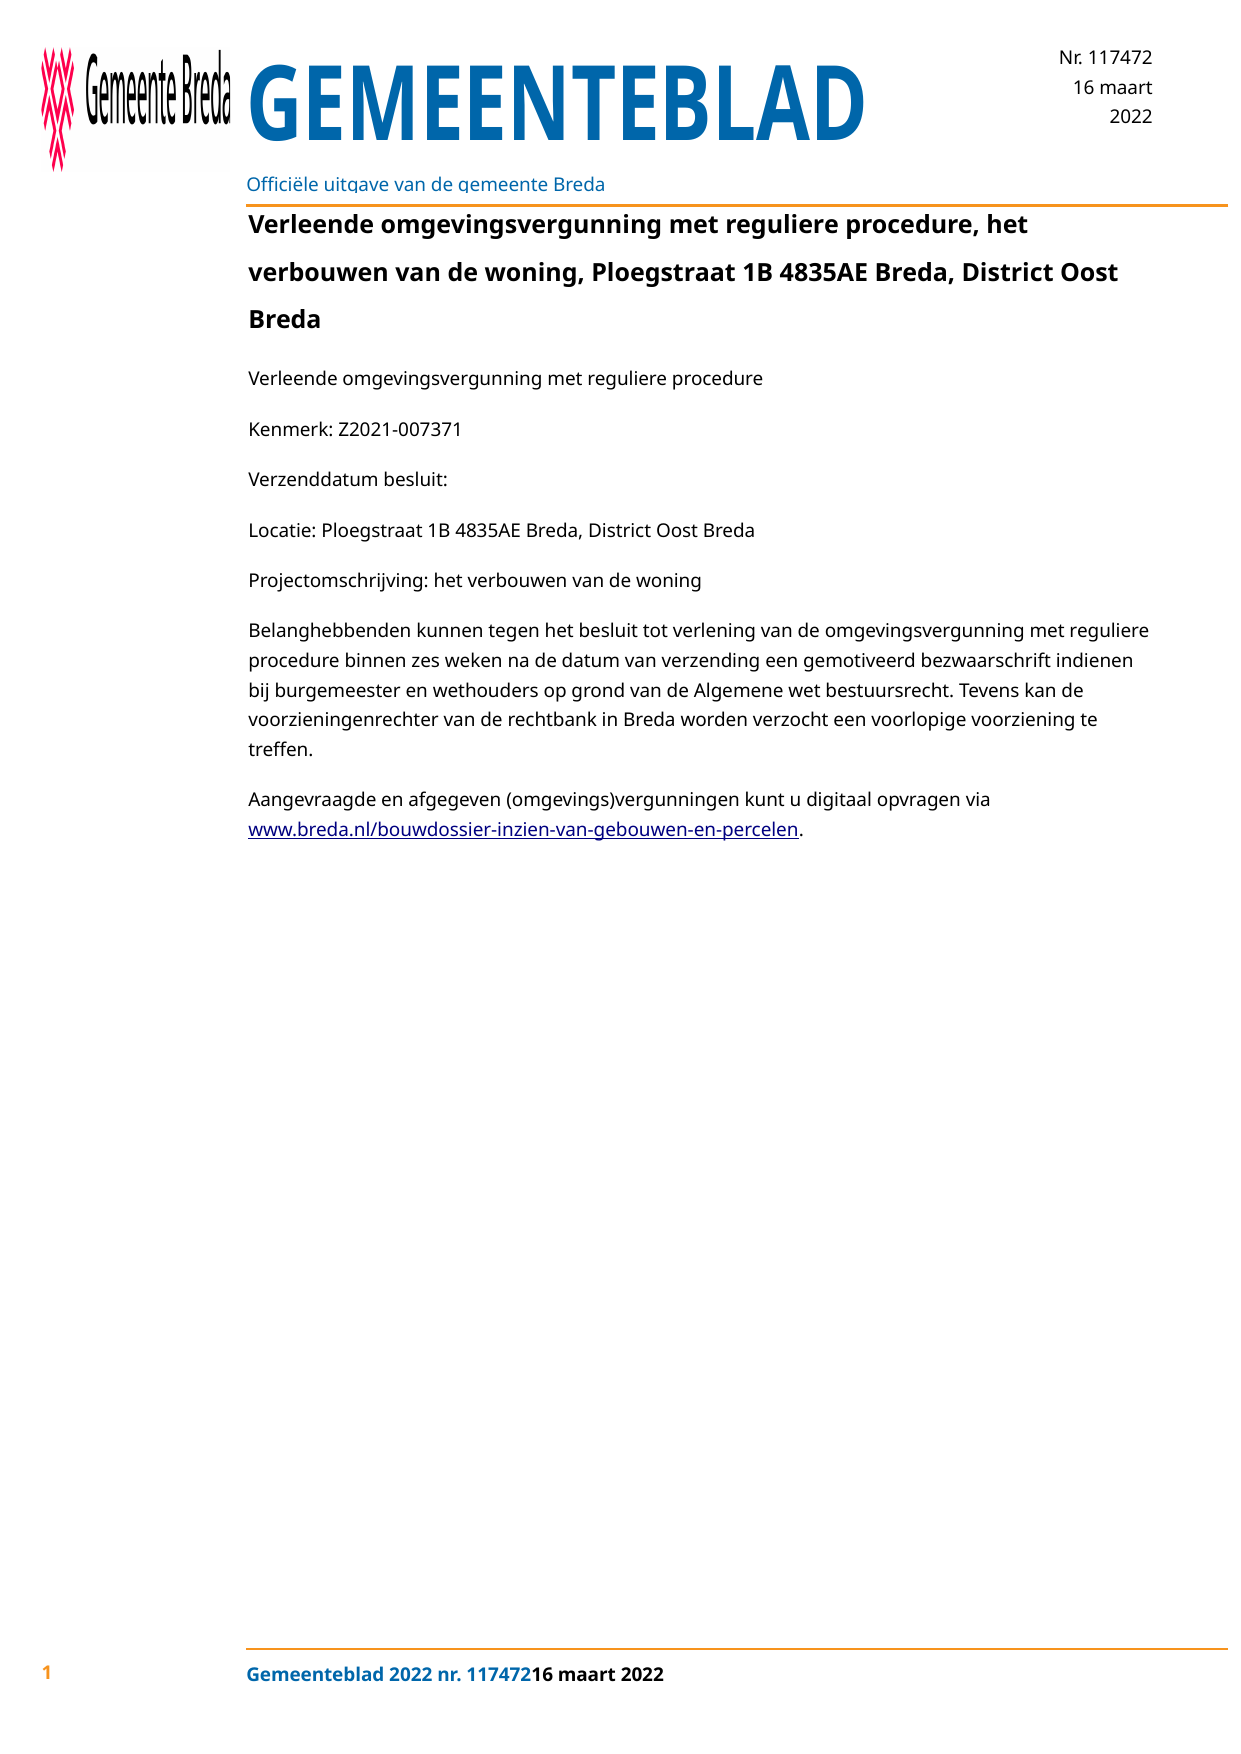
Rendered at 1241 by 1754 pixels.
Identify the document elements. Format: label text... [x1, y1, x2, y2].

text Locatie: Ploegstraat 1B 4835AE Breda, District Oost Breda [248, 517, 1152, 542]
text Belanghebbenden kunnen tegen het besluit tot verlening van de omgevingsvergunning met reguliere procedure binnen zes weken na de datum van verzending een gemotiveerd bezwaarschrift indienen bij burgemeester en wethouders op grond van de Algemene wet bestuursrecht. Tevens kan de voorzieningenrechter van de rechtbank in Breda worden verzocht een voorlopige voorziening te treffen. [248, 618, 1152, 762]
picture [41, 47, 231, 172]
text Projectomschrijving: het verbouwen van de woning [248, 567, 1152, 593]
text Aangevraagde en afgegeven (omgevings)vergunningen kunt u digitaal opvragen via www.breda.nl/bouwdossier-inzien-van-gebouwen-en-percelen. [248, 786, 1152, 842]
text Verleende omgevingsvergunning met reguliere procedure [248, 366, 1152, 391]
text Verzenddatum besluit: [248, 466, 1152, 492]
text Kenmerk: Z2021-007371 [248, 416, 1152, 442]
text Verleende omgevingsvergunning met reguliere procedure, het verbouwen van de woning, Ploegstraat 1B 4835AE Breda, District Oost Breda [248, 207, 1152, 336]
